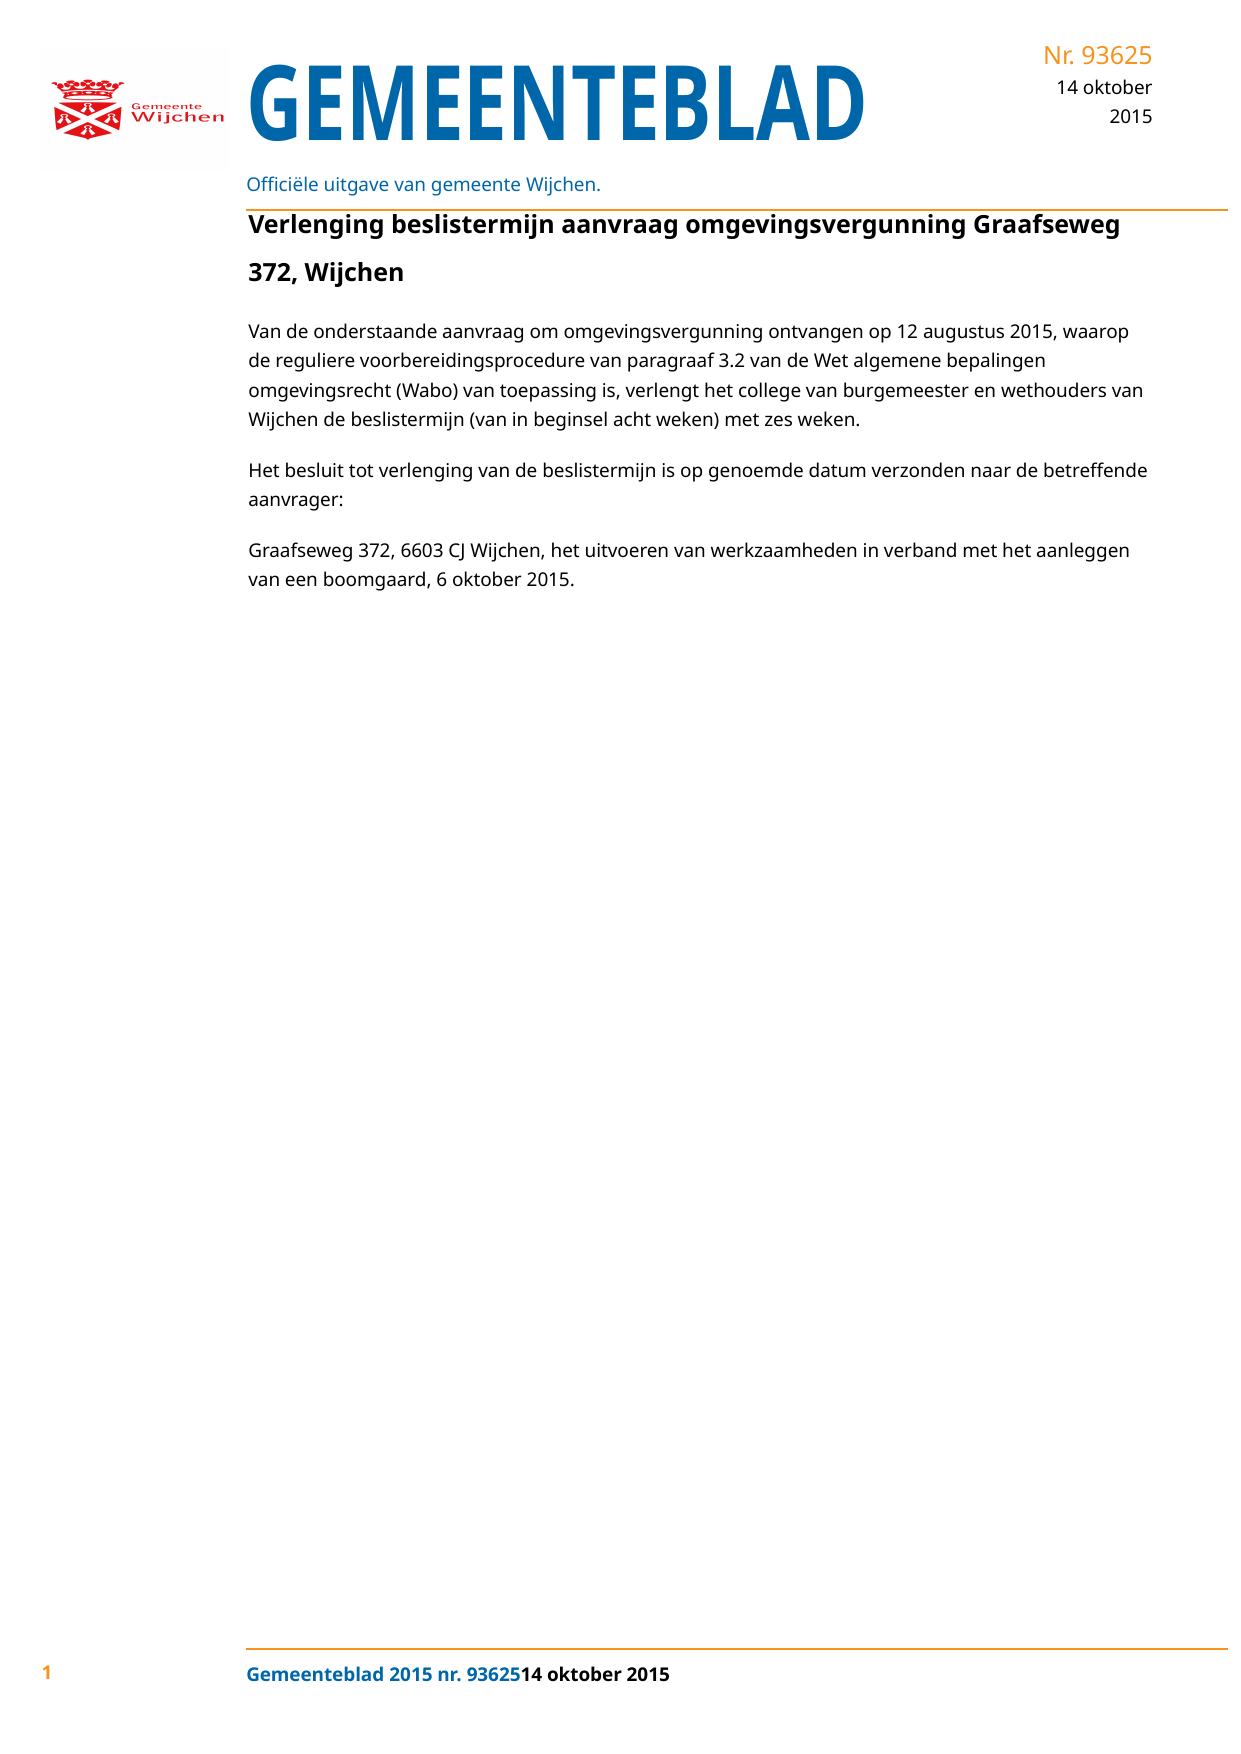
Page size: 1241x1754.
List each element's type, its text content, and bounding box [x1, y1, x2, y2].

text Verlenging beslistermijn aanvraag omgevingsvergunning Graafseweg 372, Wijchen [248, 211, 1152, 288]
text Graafseweg 372, 6603 CJ Wijchen, het uitvoeren van werkzaamheden in verband met het aanleggen van een boomgaard, 6 oktober 2015. [248, 537, 1152, 592]
text Van de onderstaande aanvraag om omgevingsvergunning ontvangen op 12 augustus 2015, waarop de reguliere voorbereidingsprocedure van paragraaf 3.2 van de Wet algemene bepalingen omgevingsrecht (Wabo) van toepassing is, verlengt het college van burgemeester en wethouders van Wijchen de beslistermijn (van in beginsel acht weken) met zes weken. [248, 318, 1152, 432]
picture [41, 47, 231, 172]
text Het besluit tot verlenging van de beslistermijn is op genoemde datum verzonden naar de betreffende aanvrager: [248, 457, 1152, 512]
